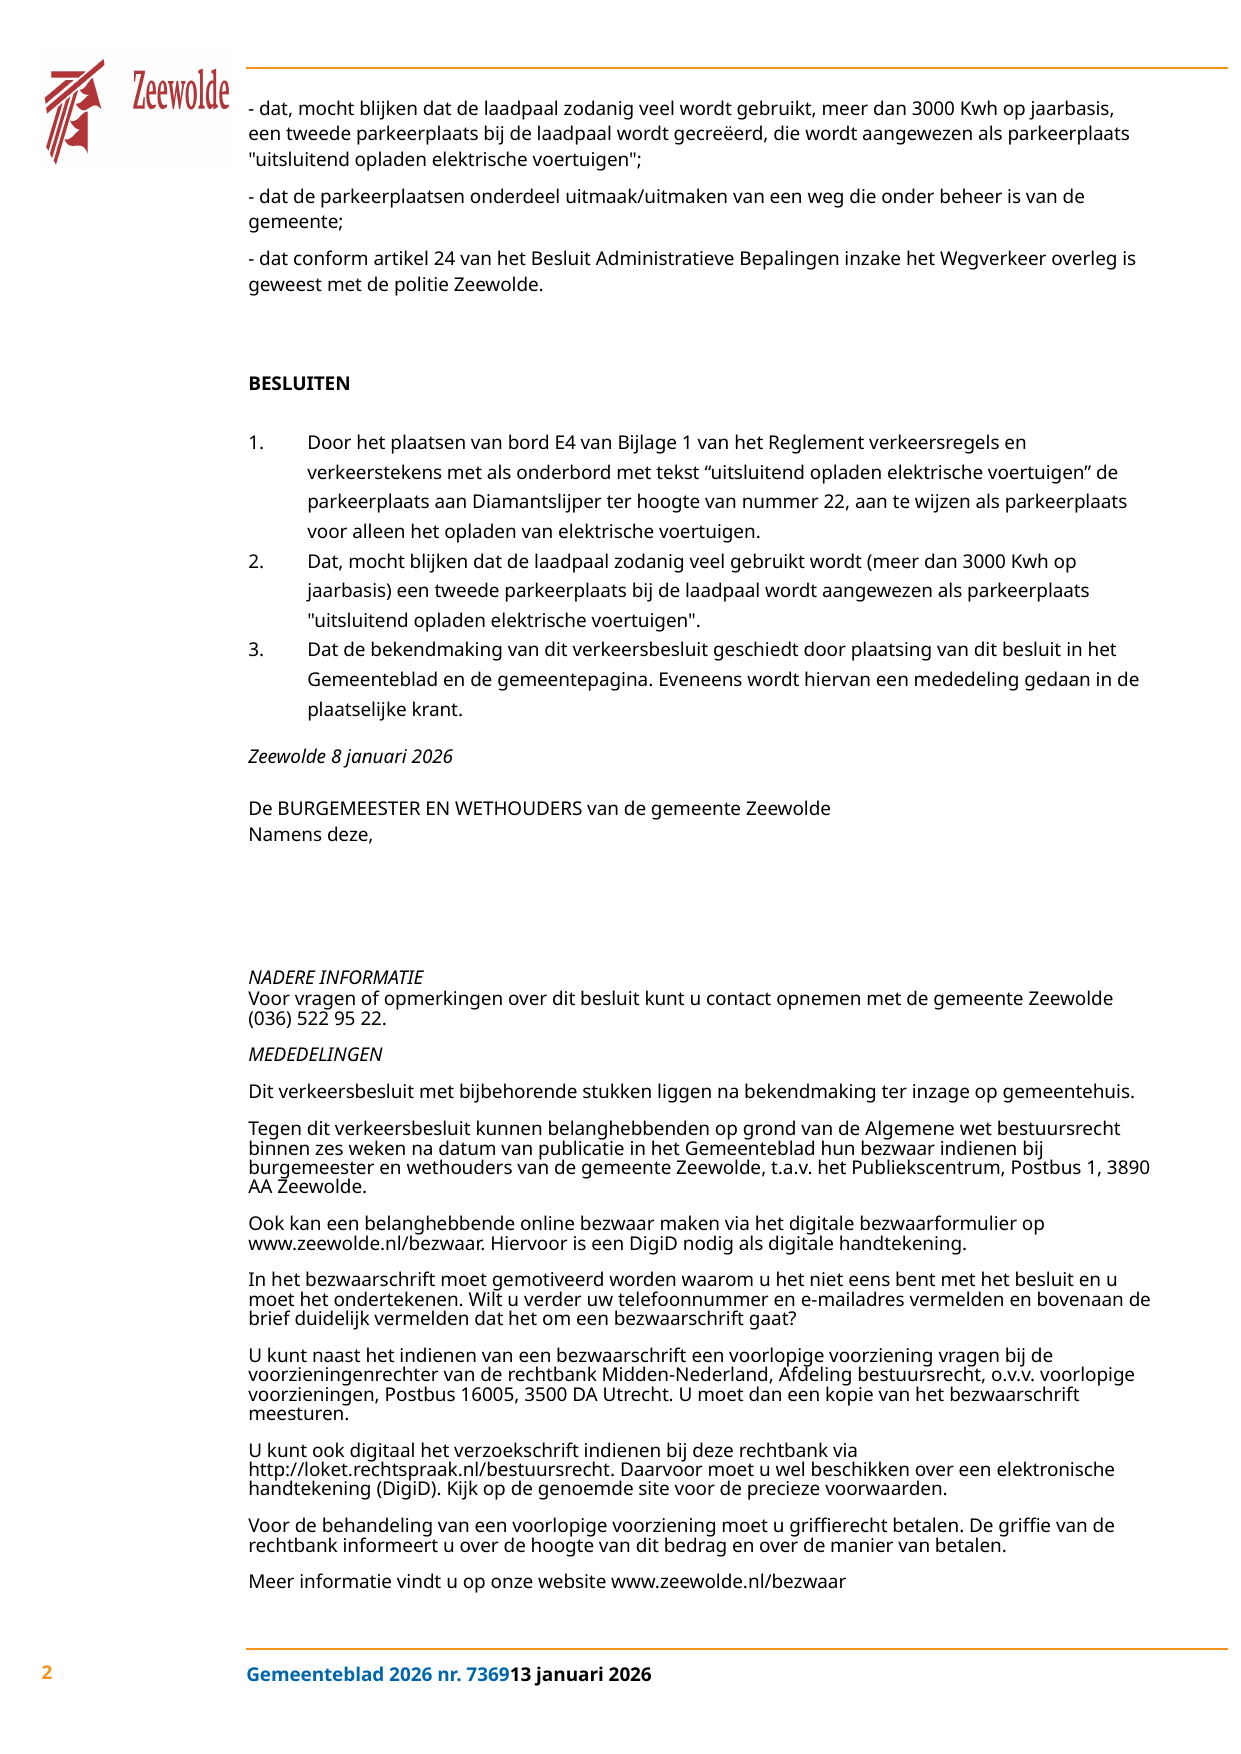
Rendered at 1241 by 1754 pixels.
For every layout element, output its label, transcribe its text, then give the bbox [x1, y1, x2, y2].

text De BURGEMEESTER EN WETHOUDERS van de gemeente Zeewolde [248, 795, 1152, 821]
text Tegen dit verkeersbesluit kunnen belanghebbenden op grond van de Algemene wet bestuursrecht binnen zes weken na datum van publicatie in het Gemeenteblad hun bezwaar indienen bij burgemeester en wethouders van de gemeente Zeewolde, t.a.v. het Publiekscentrum, Postbus 1, 3890 AA Zeewolde. [248, 1120, 1152, 1197]
text In het bezwaarschrift moet gemotiveerd worden waarom u het niet eens bent met het besluit en u moet het ondertekenen. Wilt u verder uw telefoonnummer en e-mailadres vermelden en bovenaan de brief duidelijk vermelden dat het om een bezwaarschrift gaat? [248, 1271, 1152, 1329]
text Voor vragen of opmerkingen over dit besluit kunt u contact opnemen met de gemeente Zeewolde (036) 522 95 22. [248, 990, 1152, 1029]
text BESLUITEN [248, 370, 1152, 396]
text Voor de behandeling van een voorlopige voorziening moet u griffierecht betalen. De griffie van de rechtbank informeert u over de hoogte van dit bedrag en over de manier van betalen. [248, 1517, 1152, 1556]
text NADERE INFORMATIE [248, 964, 1152, 990]
text Dit verkeersbesluit met bijbehorende stukken liggen na bekendmaking ter inzage op gemeentehuis. [248, 1083, 1152, 1103]
text - dat conform artikel 24 van het Besluit Administratieve Bepalingen inzake het Wegverkeer overleg is geweest met de politie Zeewolde. [248, 245, 1152, 297]
text Zeewolde 8 januari 2026 [248, 744, 1152, 769]
text Ook kan een belanghebbende online bezwaar maken via het digitale bezwaarformulier op www.zeewolde.nl/bezwaar. Hiervoor is een DigiD nodig als digitale handtekening. [248, 1215, 1152, 1254]
text MEDEDELINGEN [248, 1046, 1152, 1066]
list Door het plaatsen van bord E4 van Bijlage 1 van het Reglement verkeersregels en verkeerstekens met als onderbord met tekst “uitsluitend opladen elektrische voertuigen” de parkeerplaats aan Diamantslijper ter hoogte van nummer 22, aan te wijzen als parkeerplaats voor alleen het opladen van elektrische voertuigen. [248, 429, 1152, 544]
text U kunt naast het indienen van een bezwaarschrift een voorlopige voorziening vragen bij de voorzieningenrechter van de rechtbank Midden-Nederland, Afdeling bestuursrecht, o.v.v. voorlopige voorzieningen, Postbus 16005, 3500 DA Utrecht. U moet dan een kopie van het bezwaarschrift meesturen. [248, 1347, 1152, 1424]
text Namens deze, [248, 821, 1152, 847]
text - dat, mocht blijken dat de laadpaal zodanig veel wordt gebruikt, meer dan 3000 Kwh op jaarbasis, een tweede parkeerplaats bij de laadpaal wordt gecreëerd, die wordt aangewezen als parkeerplaats "uitsluitend opladen elektrische voertuigen"; [248, 95, 1152, 172]
list Dat de bekendmaking van dit verkeersbesluit geschiedt door plaatsing van dit besluit in het Gemeenteblad en de gemeentepagina. Eveneens wordt hiervan een mededeling gedaan in de plaatselij­ke krant. [248, 637, 1152, 722]
text U kunt ook digitaal het verzoekschrift indienen bij deze rechtbank via http://loket.rechtspraak.nl/bestuursrecht. Daarvoor moet u wel beschikken over een elektronische handtekening (DigiD). Kijk op de genoemde site voor de precieze voorwaarden. [248, 1442, 1152, 1499]
text Meer informatie vindt u op onze website www.zeewolde.nl/bezwaar [248, 1573, 1152, 1593]
text - dat de parkeerplaatsen onderdeel uitmaak/uitmaken van een weg die onder beheer is van de gemeente; [248, 183, 1152, 234]
picture [41, 47, 231, 172]
list Dat, mocht blijken dat de laadpaal zodanig veel gebruikt wordt (meer dan 3000 Kwh op jaarbasis) een tweede parkeerplaats bij de laadpaal wordt aangewezen als parkeerplaats "uitsluitend opladen elektrische voertuigen". [248, 548, 1152, 633]
